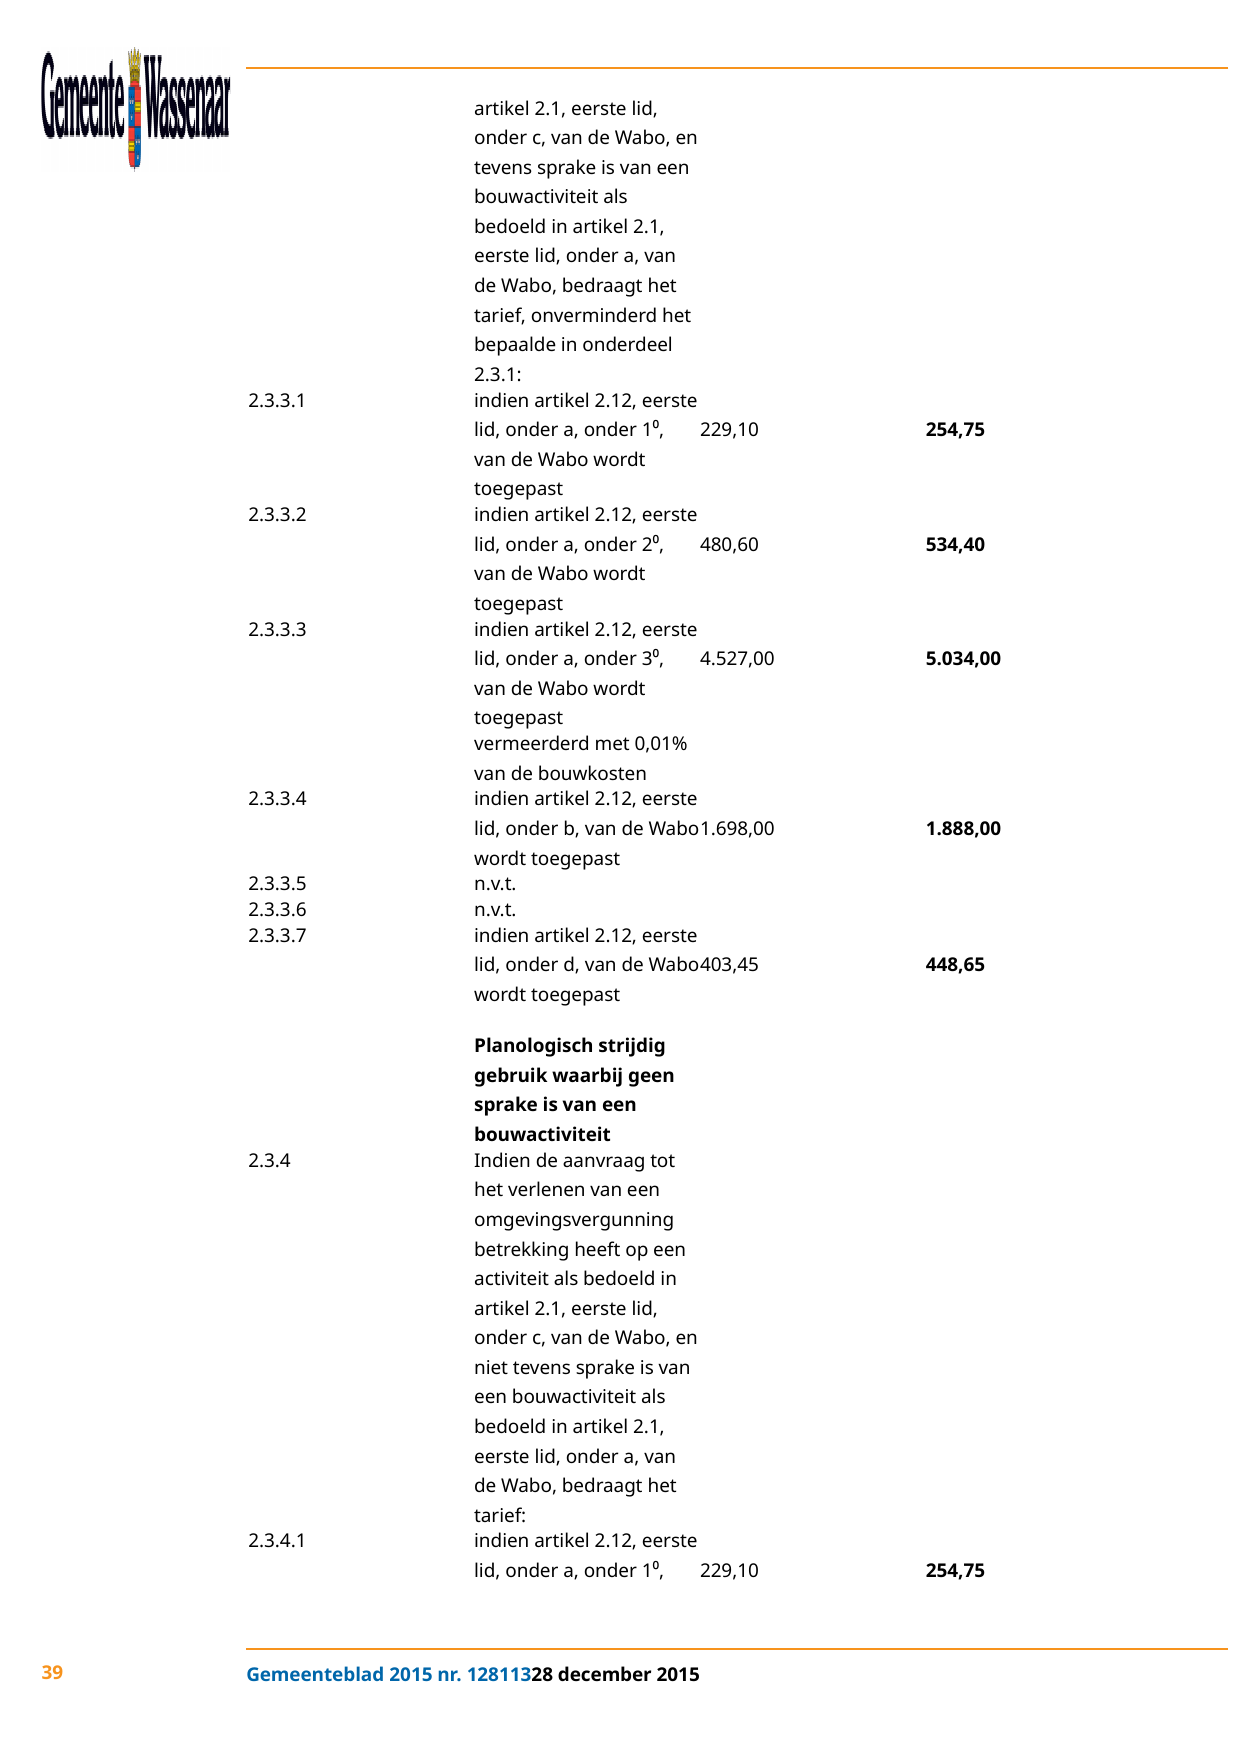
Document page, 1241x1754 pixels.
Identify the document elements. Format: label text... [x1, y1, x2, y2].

table_cell [700, 896, 926, 922]
table_cell n.v.t. [474, 870, 700, 896]
table_cell 2.3.3.4 [248, 786, 474, 870]
table_cell [700, 95, 926, 387]
table_cell [926, 896, 1152, 922]
table_cell [248, 95, 474, 387]
table_cell [700, 870, 926, 896]
table_cell [700, 1033, 926, 1147]
table_cell Planologisch strijdig gebruik waarbij geen sprake is van een bouwactiviteit [474, 1033, 700, 1147]
table_cell 229,10 [700, 387, 926, 501]
table_cell [700, 1007, 926, 1032]
table_cell [474, 1007, 700, 1032]
table_cell 4.527,00 [700, 616, 926, 730]
picture [41, 47, 231, 172]
table_cell [248, 1033, 474, 1147]
table_cell [926, 870, 1152, 896]
table_cell 448,65 [926, 922, 1152, 1007]
table_cell 2.3.4 [248, 1147, 474, 1528]
table_cell 2.3.3.6 [248, 896, 474, 922]
table_cell 5.034,00 [926, 616, 1152, 730]
table_cell indien artikel 2.12, eerste lid, onder a, onder 3⁰, van de Wabo wordt toegepast [474, 616, 700, 730]
table_cell [926, 95, 1152, 387]
table_cell artikel 2.1, eerste lid, onder c, van de Wabo, en tevens sprake is van een bouwactiviteit als bedoeld in artikel 2.1, eerste lid, onder a, van de Wabo, bedraagt het tarief, onverminderd het bepaalde in onderdeel 2.3.1: [474, 95, 700, 387]
table_cell 1.888,00 [926, 786, 1152, 870]
table_cell 254,75 [926, 1528, 1152, 1583]
table_cell [926, 730, 1152, 786]
table_cell 480,60 [700, 501, 926, 616]
table_cell 2.3.3.1 [248, 387, 474, 501]
table_cell [926, 1033, 1152, 1147]
table_cell [926, 1007, 1152, 1032]
table_cell 534,40 [926, 501, 1152, 616]
table_cell 2.3.3.5 [248, 870, 474, 896]
table_cell 2.3.3.7 [248, 922, 474, 1007]
table_cell indien artikel 2.12, eerste lid, onder a, onder 1⁰, van de Wabo wordt toegepast [474, 387, 700, 501]
table_cell indien artikel 2.12, eerste lid, onder b, van de Wabo wordt toegepast [474, 786, 700, 870]
table_cell [700, 730, 926, 786]
table_cell indien artikel 2.12, eerste lid, onder a, onder 2⁰, van de Wabo wordt toegepast [474, 501, 700, 616]
table_cell indien artikel 2.12, eerste lid, onder a, onder 1⁰, [474, 1528, 700, 1583]
table_cell 403,45 [700, 922, 926, 1007]
table_cell 2.3.3.2 [248, 501, 474, 616]
table_cell Indien de aanvraag tot het verlenen van een omgevingsvergunning betrekking heeft op een activiteit als bedoeld in artikel 2.1, eerste lid, onder c, van de Wabo, en niet tevens sprake is van een bouwactiviteit als bedoeld in artikel 2.1, eerste lid, onder a, van de Wabo, bedraagt het tarief: [474, 1147, 700, 1528]
table_cell indien artikel 2.12, eerste lid, onder d, van de Wabo wordt toegepast [474, 922, 700, 1007]
table_cell [248, 1007, 474, 1032]
table_cell [248, 730, 474, 786]
table_cell [700, 1147, 926, 1528]
table_cell vermeerderd met 0,01% van de bouwkosten [474, 730, 700, 786]
table_cell 254,75 [926, 387, 1152, 501]
table_cell 2.3.3.3 [248, 616, 474, 730]
table_cell 1.698,00 [700, 786, 926, 870]
table_cell n.v.t. [474, 896, 700, 922]
table_cell 229,10 [700, 1528, 926, 1583]
table_cell 2.3.4.1 [248, 1528, 474, 1583]
table_cell [926, 1147, 1152, 1528]
